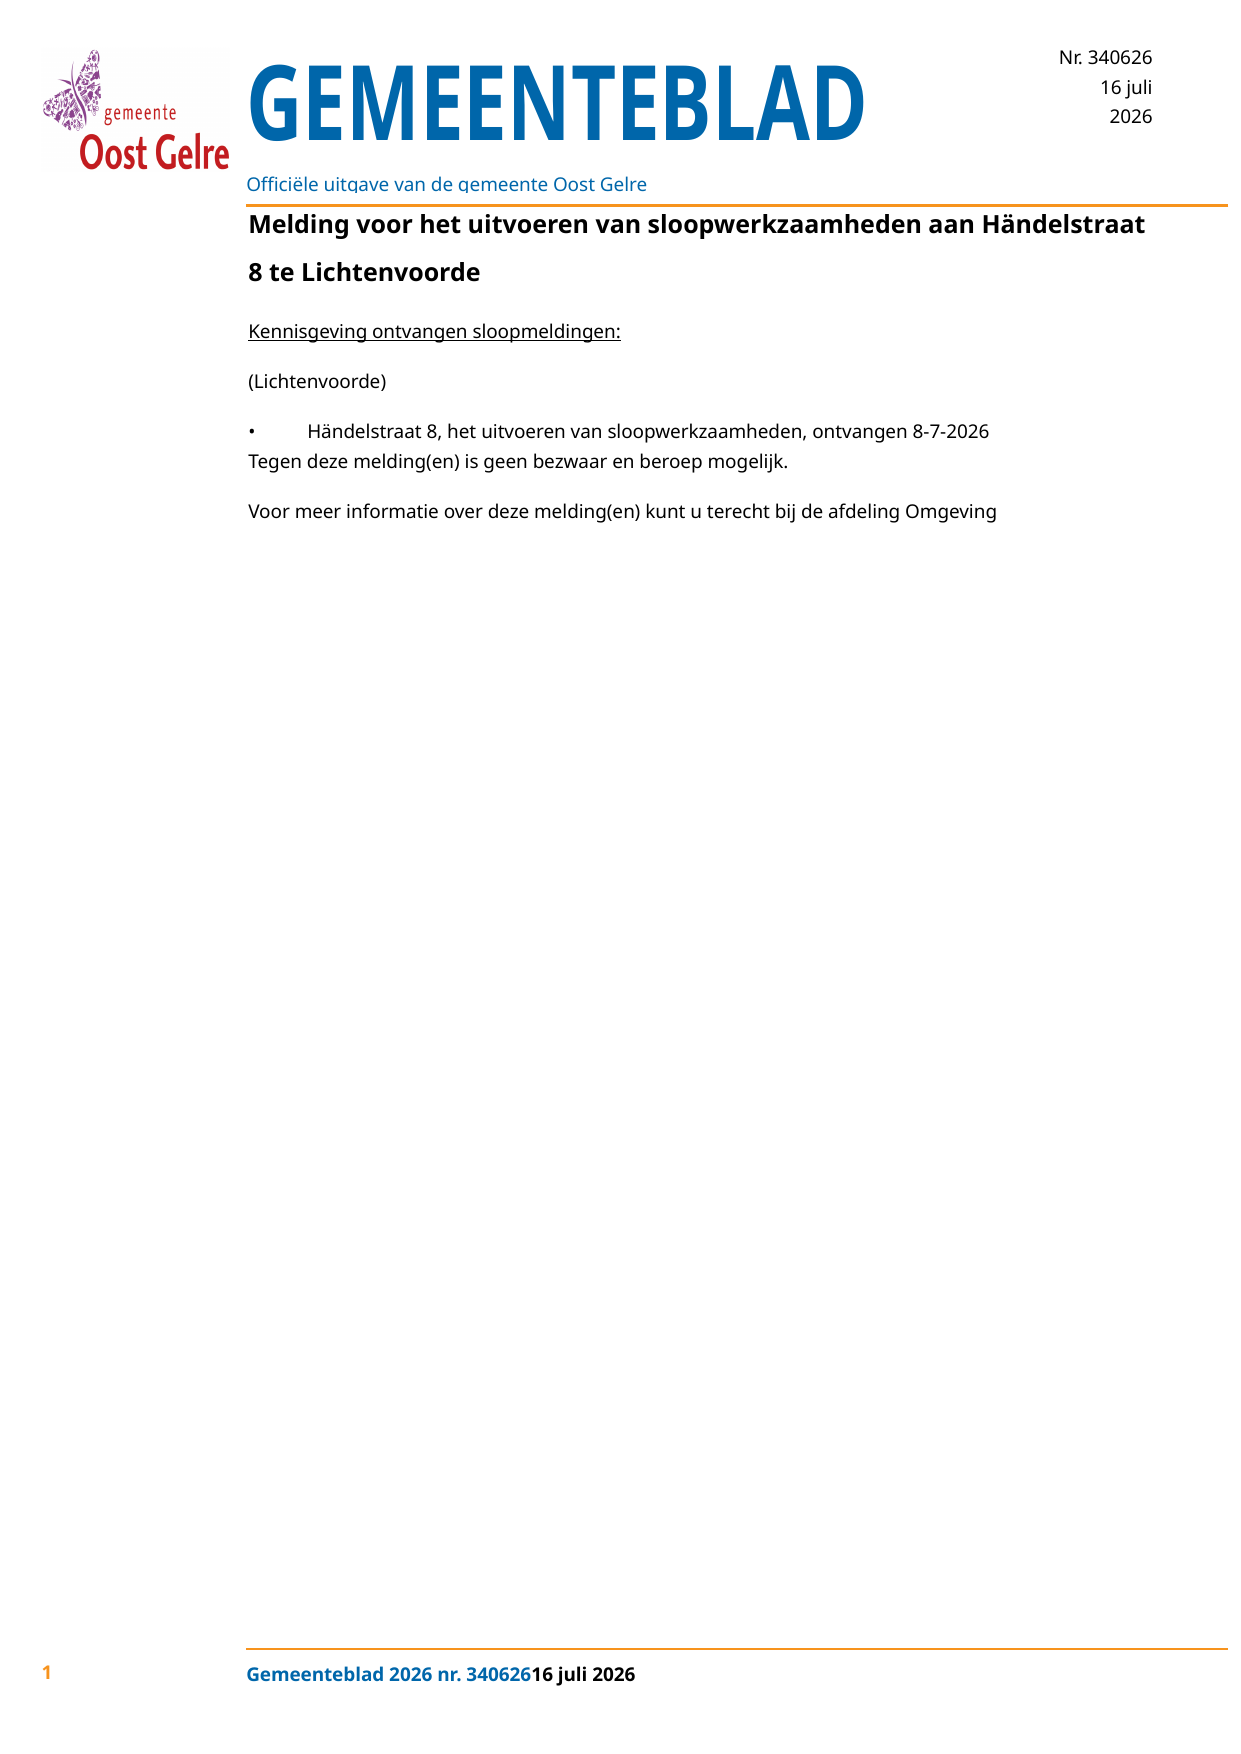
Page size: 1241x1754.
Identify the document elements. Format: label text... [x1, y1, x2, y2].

text (Lichtenvoorde) [248, 368, 1152, 394]
list Händelstraat 8, het uitvoeren van sloopwerkzaamheden, ontvangen 8-7-2026 [248, 419, 1152, 444]
text Voor meer informatie over deze melding(en) kunt u terecht bij de afdeling Omgeving [248, 499, 1152, 524]
text Tegen deze melding(en) is geen bezwaar en beroep mogelijk. [248, 448, 1152, 474]
text Melding voor het uitvoeren van sloopwerkzaamheden aan Händelstraat 8 te Lichtenvoorde [248, 207, 1152, 288]
picture [41, 47, 231, 172]
text Kennisgeving ontvangen sloopmeldingen: [248, 318, 1152, 344]
